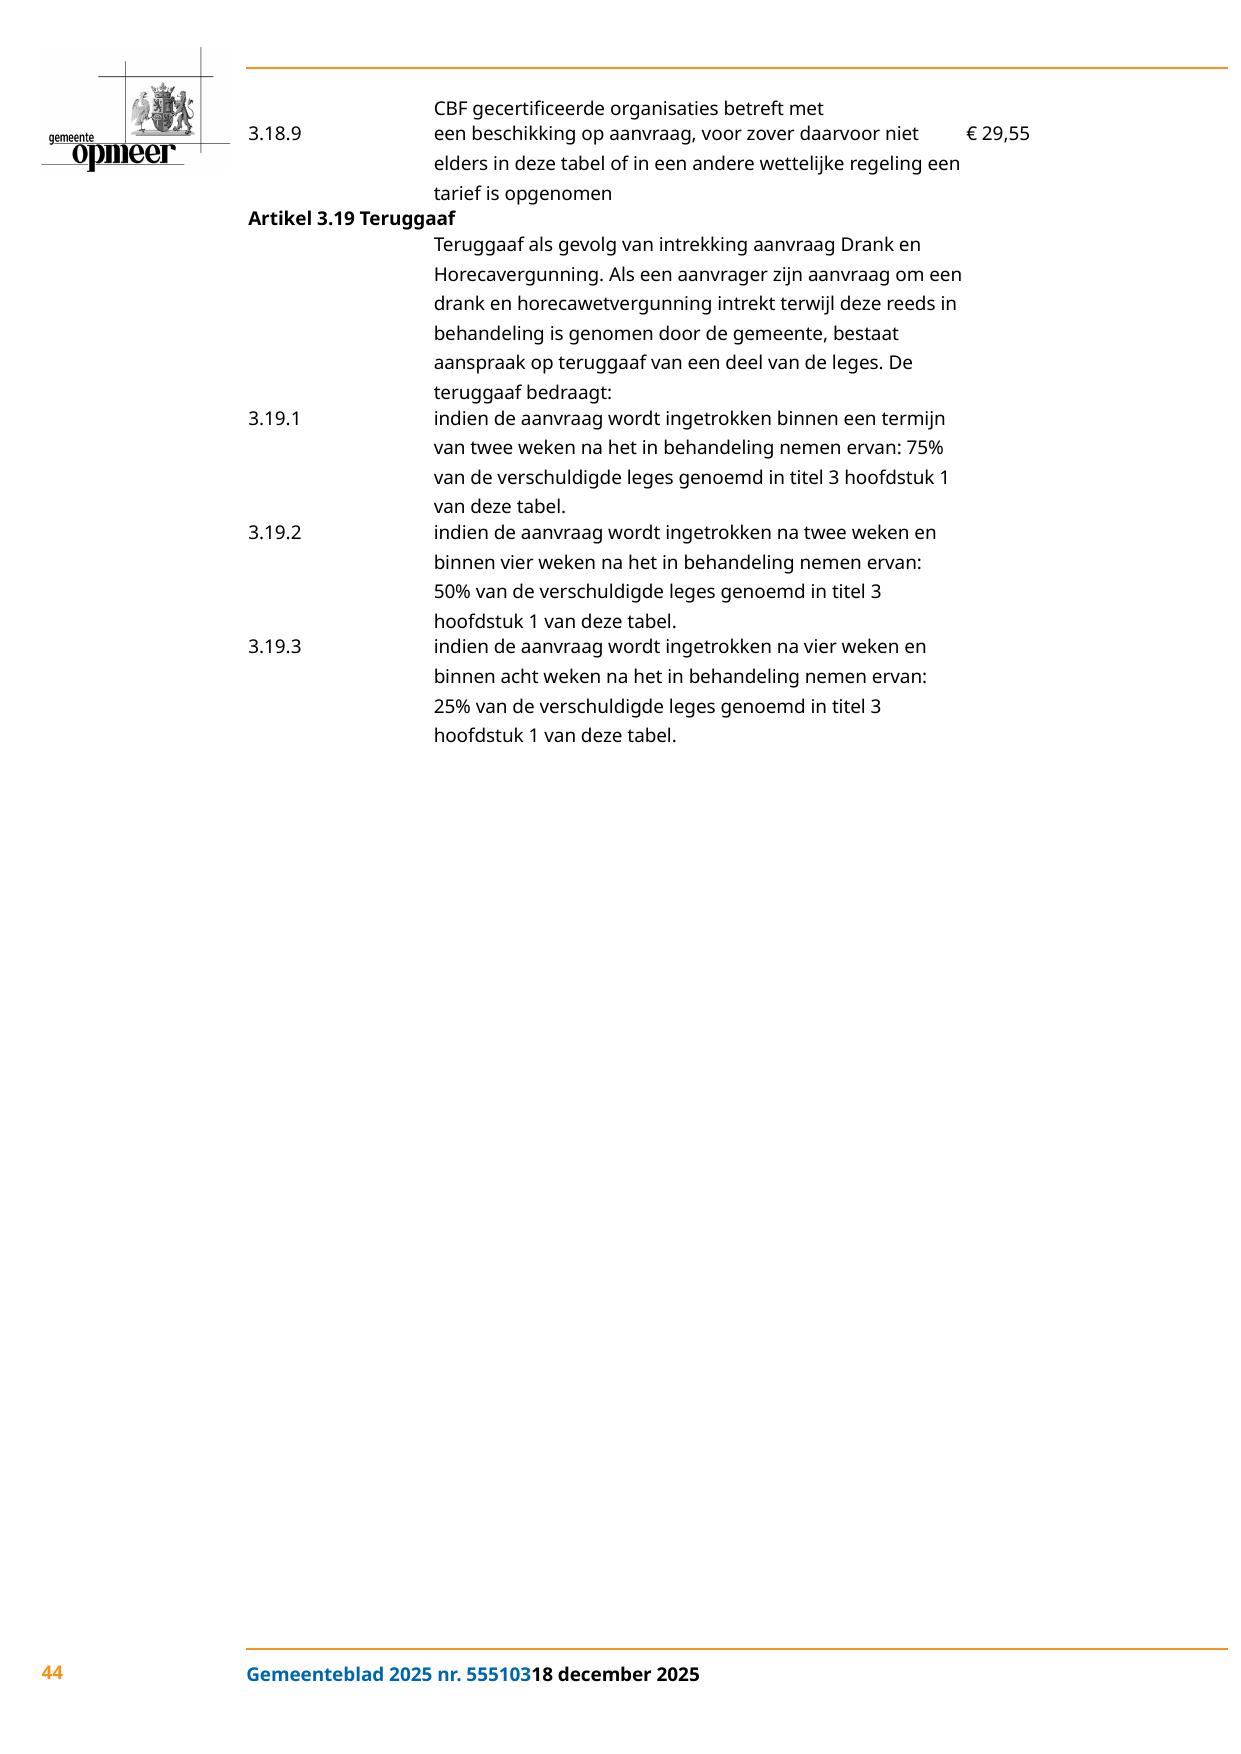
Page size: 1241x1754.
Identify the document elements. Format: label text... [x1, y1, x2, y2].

table_cell € 29,55 [966, 121, 1152, 205]
table_cell indien de aanvraag wordt ingetrokken binnen een termijn van twee weken na het in behandeling nemen ervan: 75% van de verschuldigde leges genoemd in titel 3 hoofdstuk 1 van deze tabel. [434, 405, 966, 519]
table_cell [966, 231, 1152, 405]
table_cell [966, 519, 1152, 634]
table_cell [966, 405, 1152, 519]
table_cell een beschikking op aanvraag, voor zover daarvoor niet elders in deze tabel of in een andere wettelijke regeling een tarief is opgenomen [434, 121, 966, 205]
table_cell [248, 95, 433, 121]
table_cell Artikel 3.19 Teruggaaf [248, 205, 1152, 231]
table_cell Teruggaaf als gevolg van intrekking aanvraag Drank en Horecavergunning. Als een aanvrager zijn aanvraag om een drank en horecawetvergunning intrekt terwijl deze reeds in behandeling is genomen door de gemeente, bestaat aanspraak op teruggaaf van een deel van de leges. De teruggaaf bedraagt: [434, 231, 966, 405]
table_cell 3.19.2 [248, 519, 433, 634]
table_cell 3.19.3 [248, 634, 433, 748]
table_cell CBF gecertificeerde organisaties betreft met [434, 95, 966, 121]
table_cell indien de aanvraag wordt ingetrokken na twee weken en binnen vier weken na het in behandeling nemen ervan: 50% van de verschuldigde leges genoemd in titel 3 hoofdstuk 1 van deze tabel. [434, 519, 966, 634]
table_cell 3.19.1 [248, 405, 433, 519]
table_cell 3.18.9 [248, 121, 433, 205]
table_cell [966, 634, 1152, 748]
picture [41, 47, 231, 172]
table_cell [248, 231, 433, 405]
table_cell [966, 95, 1152, 121]
table_cell indien de aanvraag wordt ingetrokken na vier weken en binnen acht weken na het in behandeling nemen ervan: 25% van de verschuldigde leges genoemd in titel 3 hoofdstuk 1 van deze tabel. [434, 634, 966, 748]
